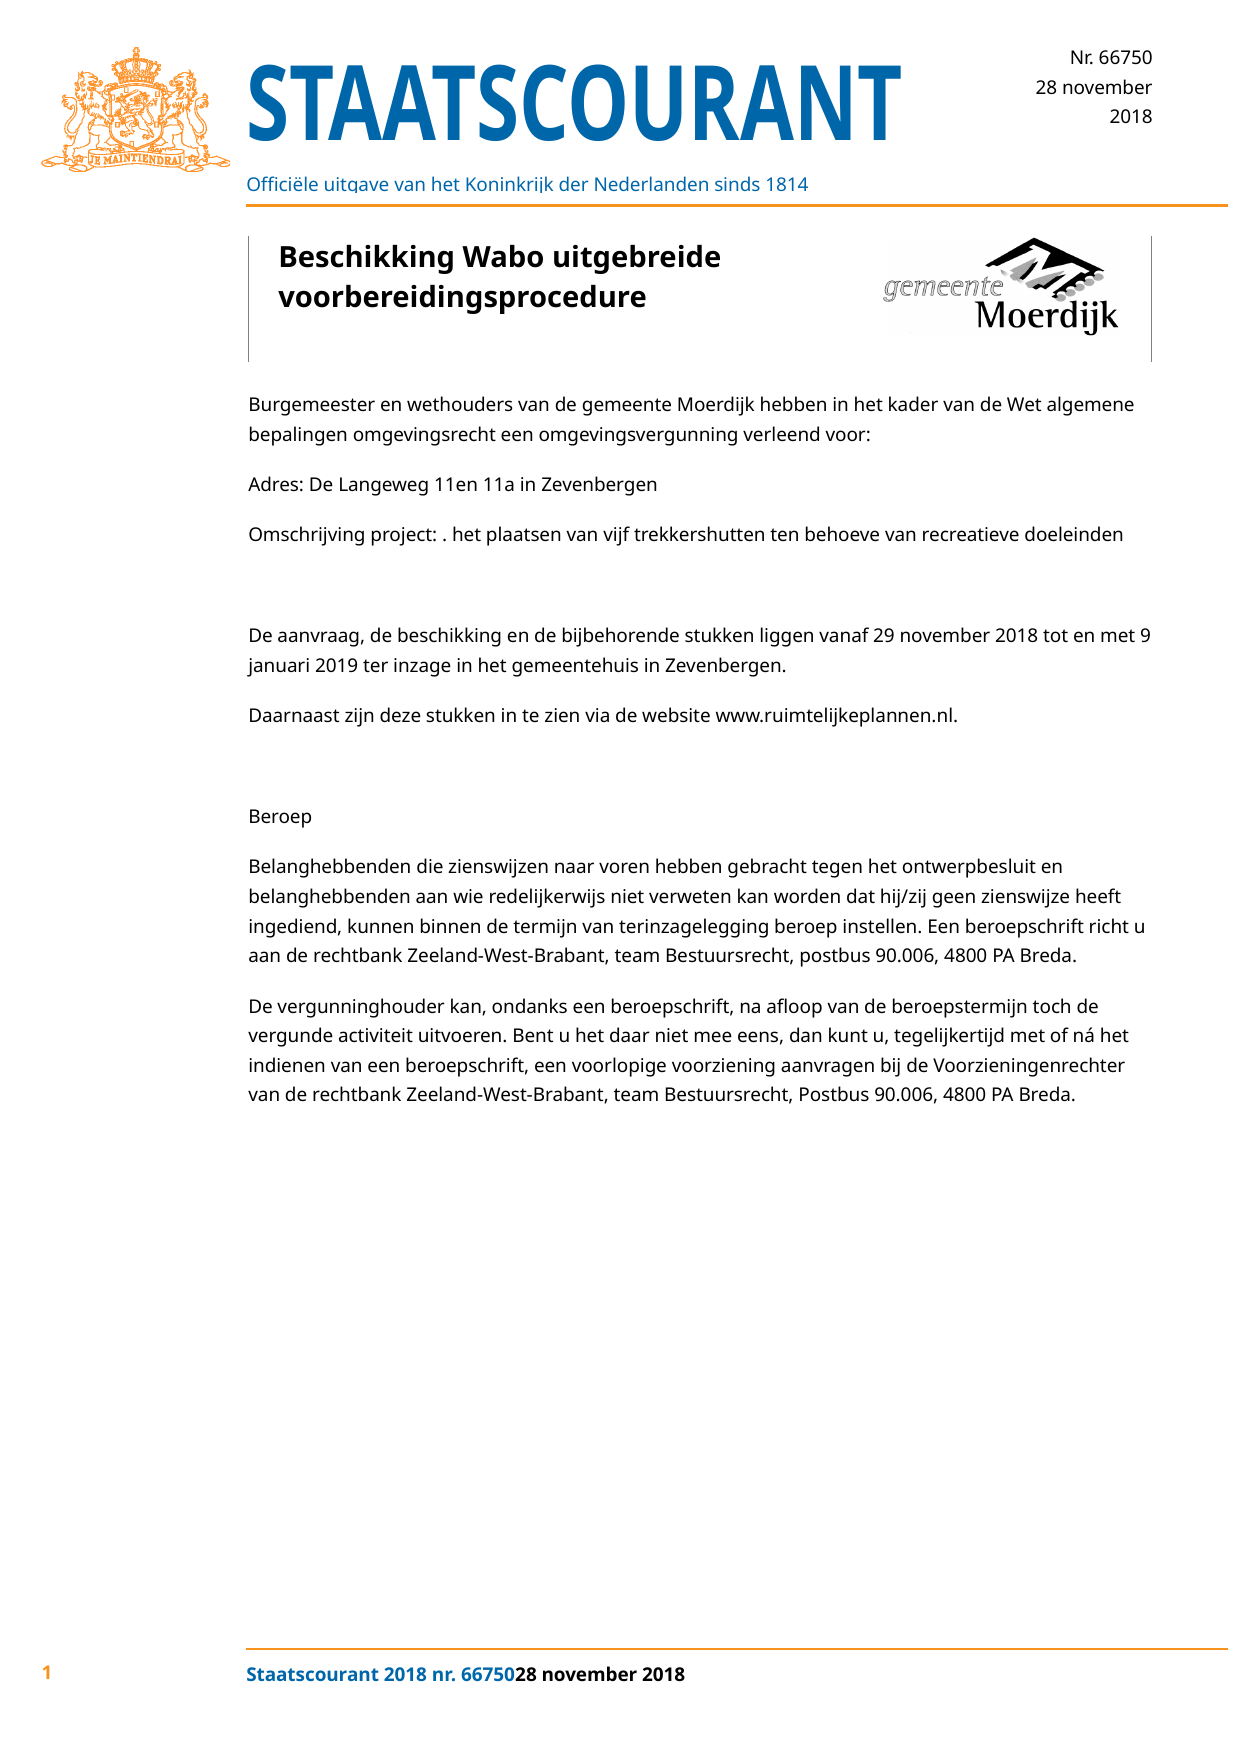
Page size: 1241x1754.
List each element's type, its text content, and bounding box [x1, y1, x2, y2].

table_header Beschikking Wabo uitgebreide voorbereidingsprocedure [249, 236, 850, 362]
text Omschrijving project: . het plaatsen van vijf trekkershutten ten behoeve van recreatieve doeleinden [248, 522, 1152, 547]
text De vergunninghouder kan, ondanks een beroepschrift, na afloop van de beroepstermijn toch de vergunde activiteit uitvoeren. Bent u het daar niet mee eens, dan kunt u, tegelijkertijd met of ná het indienen van een beroepschrift, een voorlopige voorziening aanvragen bij de Voorzieningenrechter van de rechtbank Zeeland-West-Brabant, team Bestuursrecht, Postbus 90.006, 4800 PA Breda. [248, 993, 1152, 1107]
text Beroep [248, 803, 1152, 829]
text Belanghebbenden die zienswijzen naar voren hebben gebracht tegen het ontwerpbesluit en belanghebbenden aan wie redelijkerwijs niet verweten kan worden dat hij/zij geen zienswijze heeft ingediend, kunnen binnen de termijn van terinzagelegging beroep instellen. Een beroepschrift richt u aan de rechtbank Zeeland-West-Brabant, team Bestuursrecht, postbus 90.006, 4800 PA Breda. [248, 854, 1152, 968]
text Burgemeester en wethouders van de gemeente Moerdijk hebben in het kader van de Wet algemene bepalingen omgevingsrecht een omgevingsvergunning verleend voor: [248, 391, 1152, 447]
picture [882, 236, 1119, 336]
text De aanvraag, de beschikking en de bijbehorende stukken liggen vanaf 29 november 2018 tot en met 9 januari 2019 ter inzage in het gemeentehuis in Zevenbergen. [248, 622, 1152, 678]
picture [41, 47, 231, 172]
table_header [850, 236, 1151, 362]
text Adres: De Langeweg 11en 11a in Zevenbergen [248, 471, 1152, 497]
text Daarnaast zijn deze stukken in te zien via de website www.ruimtelijkeplannen.nl. [248, 702, 1152, 728]
